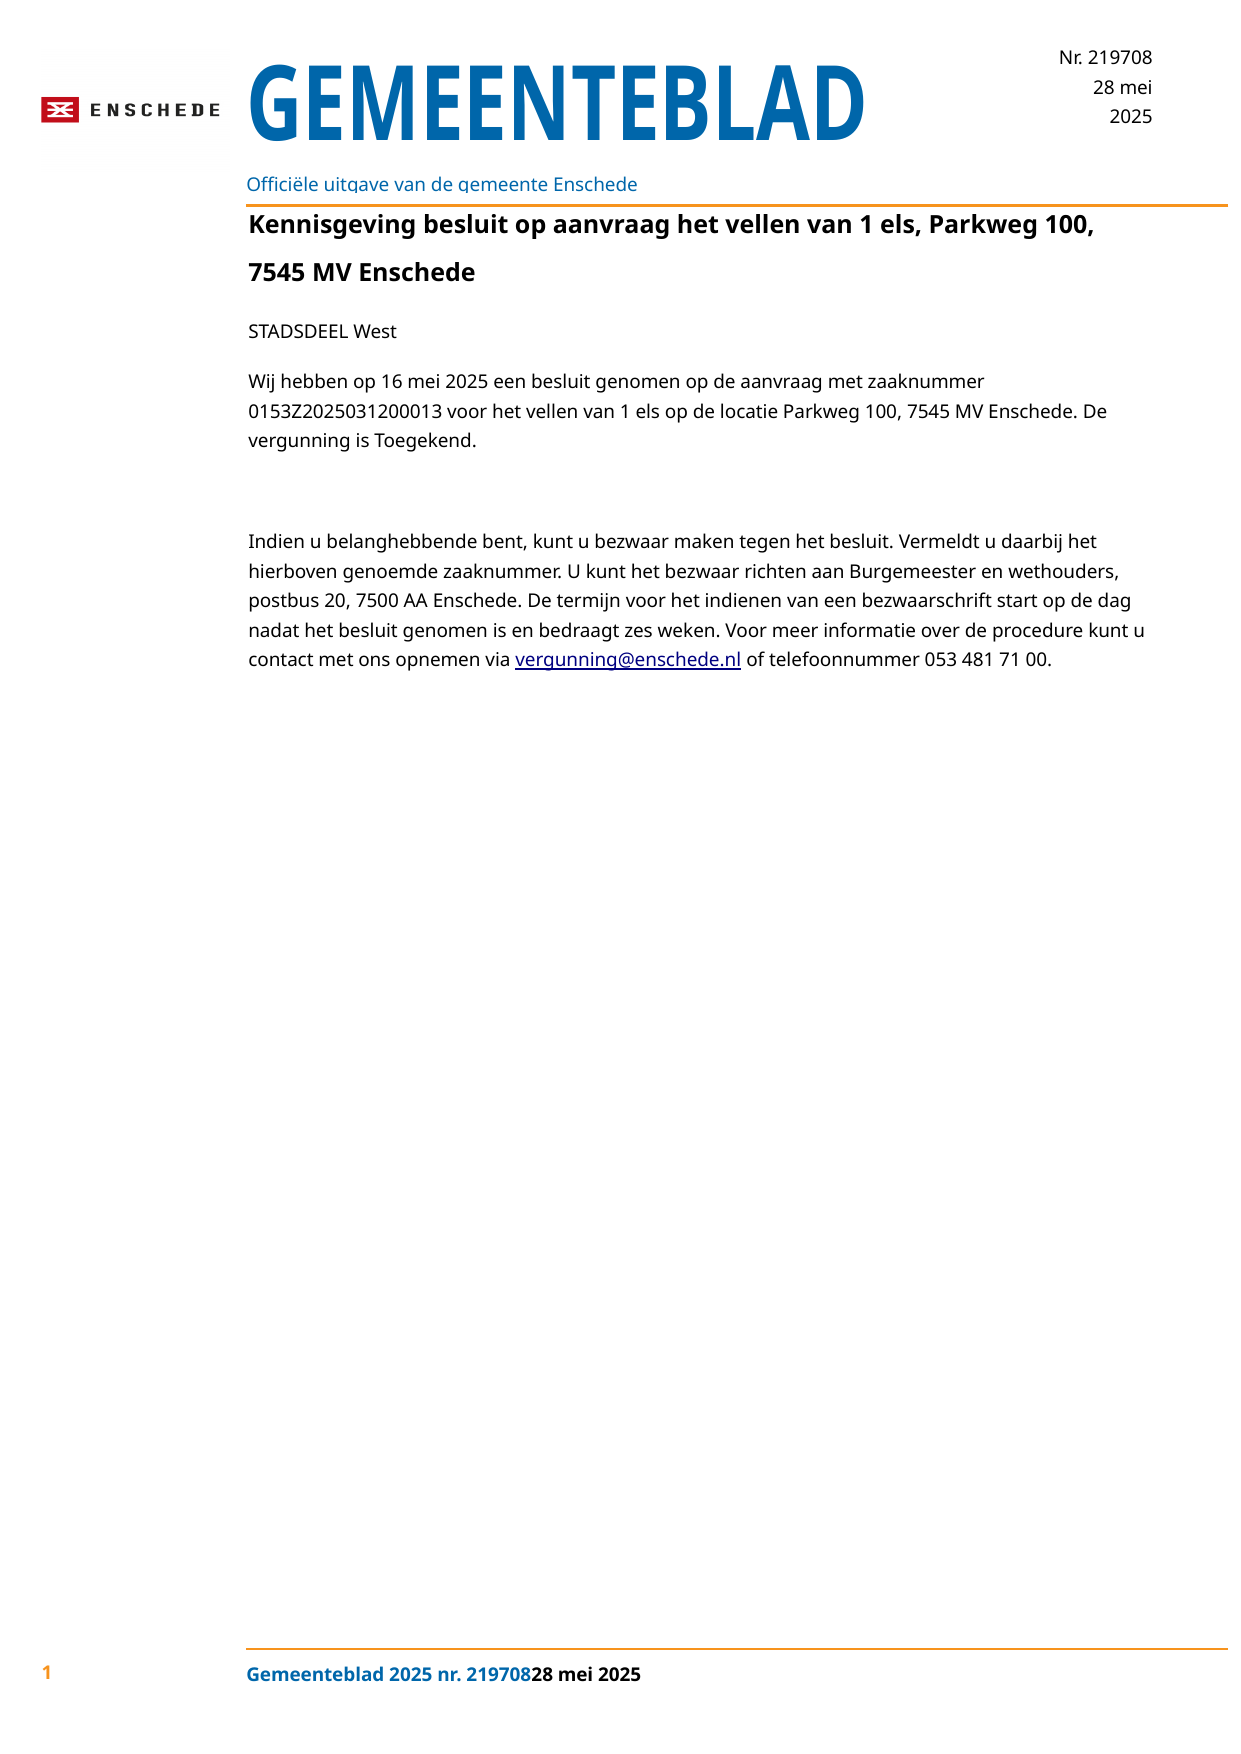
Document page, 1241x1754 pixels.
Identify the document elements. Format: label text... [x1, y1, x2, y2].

picture [41, 47, 231, 172]
text Wij hebben op 16 mei 2025 een besluit genomen op de aanvraag met zaaknummer 0153Z2025031200013 voor het vellen van 1 els op de locatie Parkweg 100, 7545 MV Enschede. De vergunning is Toegekend. [248, 368, 1152, 453]
text STADSDEEL West [248, 318, 1152, 344]
text Indien u belanghebbende bent, kunt u bezwaar maken tegen het besluit. Vermeldt u daarbij het hierboven genoemde zaaknummer. U kunt het bezwaar richten aan Burgemeester en wethouders, postbus 20, 7500 AA Enschede. De termijn voor het indienen van een bezwaarschrift start op de dag nadat het besluit genomen is en bedraagt zes weken. Voor meer informatie over de procedure kunt u contact met ons opnemen via vergunning@enschede.nl of telefoonnummer 053 481 71 00. [248, 528, 1152, 672]
text Kennisgeving besluit op aanvraag het vellen van 1 els, Parkweg 100, 7545 MV Enschede [248, 207, 1152, 288]
